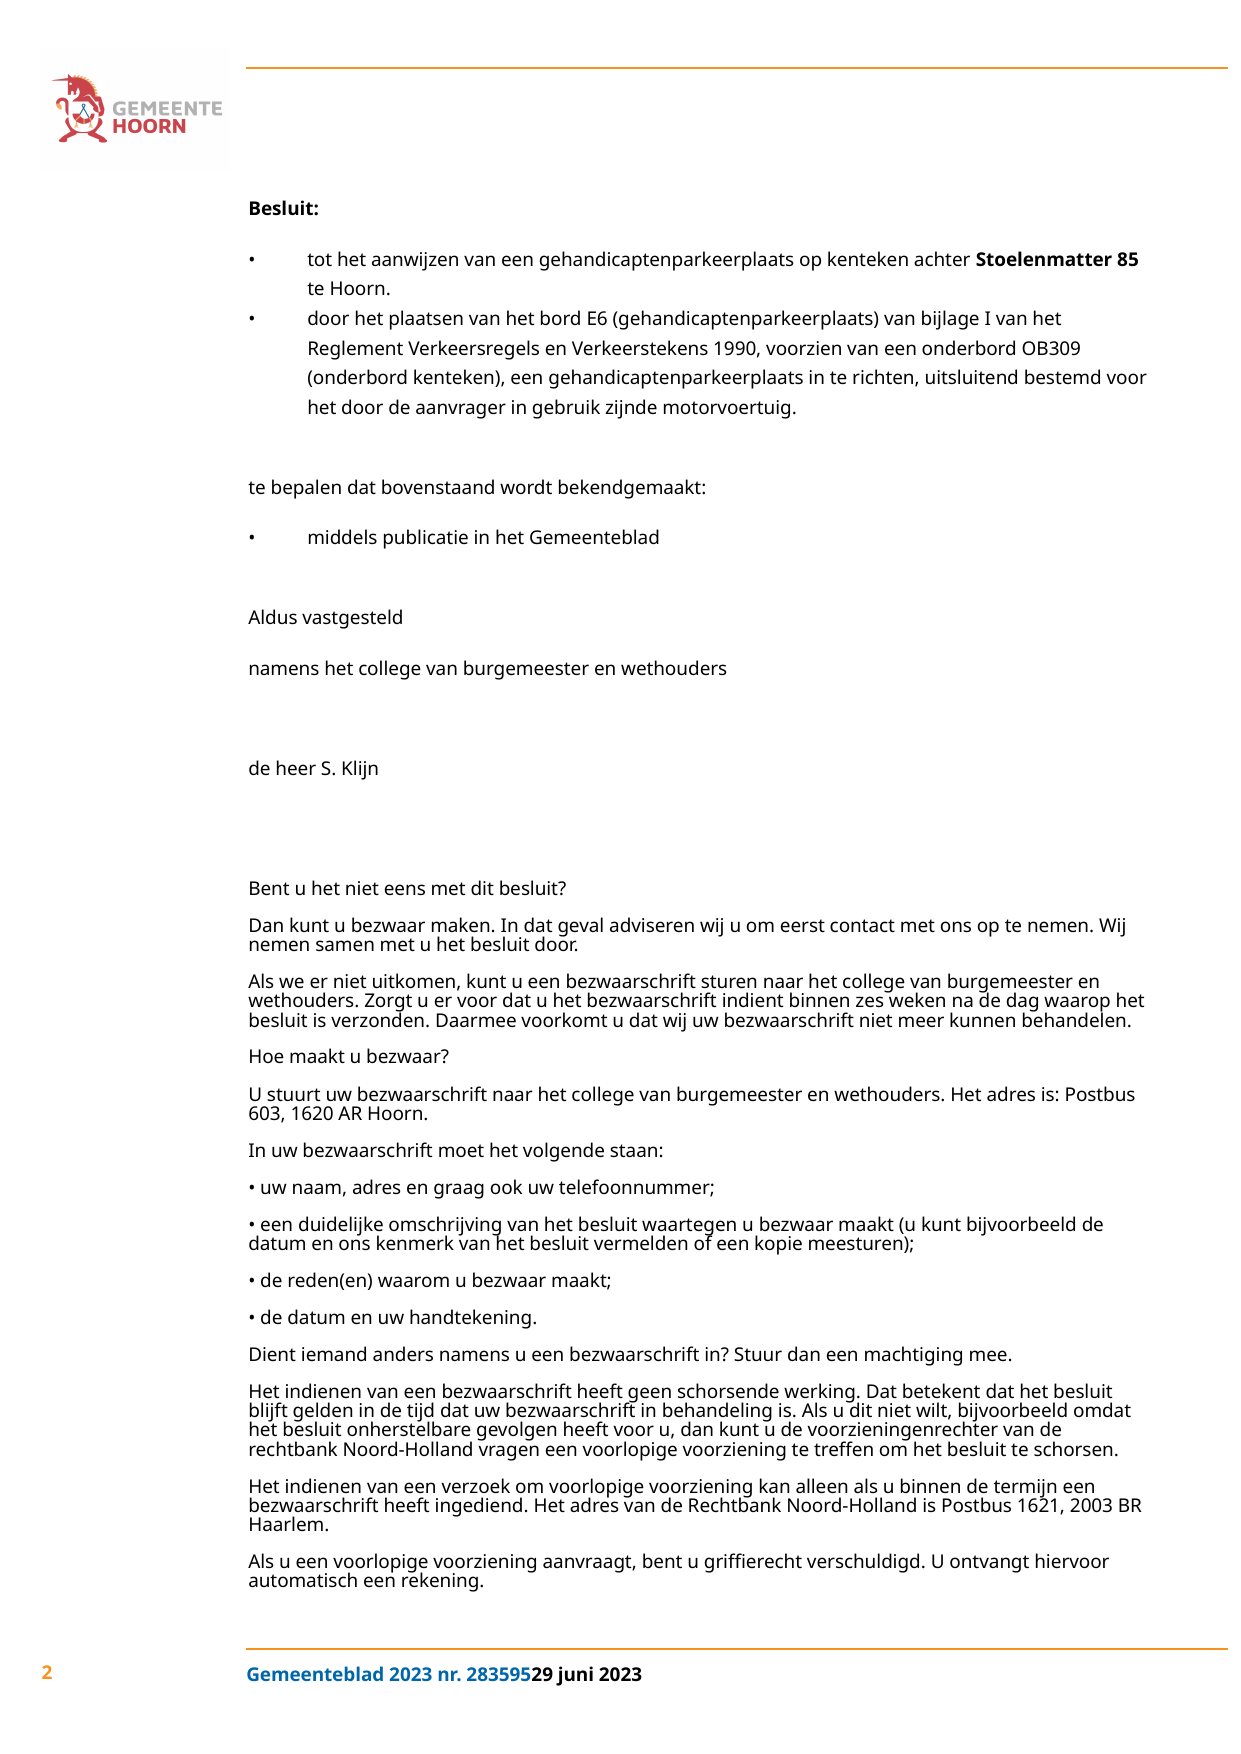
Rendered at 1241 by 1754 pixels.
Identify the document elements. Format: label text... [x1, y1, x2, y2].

list middels publicatie in het Gemeenteblad [248, 524, 1152, 550]
text • uw naam, adres en graag ook uw telefoonnummer; [248, 1179, 1152, 1198]
text • de datum en uw handtekening. [248, 1309, 1152, 1328]
text Dient iemand anders namens u een bezwaarschrift in? Stuur dan een machtiging mee. [248, 1346, 1152, 1365]
text Hoe maakt u bezwaar? [248, 1048, 1152, 1068]
text namens het college van burgemeester en wethouders [248, 655, 1152, 681]
text Dan kunt u bezwaar maken. In dat geval adviseren wij u om eerst contact met ons op te nemen. Wij nemen samen met u het besluit door. [248, 917, 1152, 955]
list tot het aanwijzen van een gehandicaptenparkeerplaats op kenteken achter Stoelenmatter 85 te Hoorn. [248, 246, 1152, 301]
text • een duidelijke omschrijving van het besluit waartegen u bezwaar maakt (u kunt bijvoorbeeld de datum en ons kenmerk van het besluit vermelden of een kopie meesturen); [248, 1216, 1152, 1254]
text Het indienen van een bezwaarschrift heeft geen schorsende werking. Dat betekent dat het besluit blijft gelden in de tijd dat uw bezwaarschrift in behandeling is. Als u dit niet wilt, bijvoorbeeld omdat het besluit onherstelbare gevolgen heeft voor u, dan kunt u de voorzieningenrechter van de rechtbank Noord-Holland vragen een voorlopige voorziening te treffen om het besluit te schorsen. [248, 1383, 1152, 1460]
text Als we er niet uitkomen, kunt u een bezwaarschrift sturen naar het college van burgemeester en wethouders. Zorgt u er voor dat u het bezwaarschrift indient binnen zes weken na de dag waarop het besluit is verzonden. Daarmee voorkomt u dat wij uw bezwaarschrift niet meer kunnen behandelen. [248, 973, 1152, 1031]
text Bent u het niet eens met dit besluit? [248, 880, 1152, 899]
text te bepalen dat bovenstaand wordt bekendgemaakt: [248, 474, 1152, 500]
text Besluit: [248, 196, 1152, 221]
list door het plaatsen van het bord E6 (gehandicaptenparkeerplaats) van bijlage I van het Reglement Verkeersregels en Verkeerstekens 1990, voorzien van een onderbord OB309 (onderbord kenteken), een gehandicaptenparkeerplaats in te richten, uitsluitend bestemd voor het door de aanvrager in gebruik zijnde motorvoertuig. [248, 305, 1152, 420]
text • de reden(en) waarom u bezwaar maakt; [248, 1272, 1152, 1291]
text Aldus vastgesteld [248, 604, 1152, 630]
picture [41, 47, 231, 172]
text de heer S. Klijn [248, 756, 1152, 781]
text Het indienen van een verzoek om voorlopige voorziening kan alleen als u binnen de termijn een bezwaarschrift heeft ingediend. Het adres van de Rechtbank Noord-Holland is Postbus 1621, 2003 BR Haarlem. [248, 1478, 1152, 1536]
text In uw bezwaarschrift moet het volgende staan: [248, 1142, 1152, 1161]
text Als u een voorlopige voorziening aanvraagt, bent u griffierecht verschuldigd. U ontvangt hiervoor automatisch een rekening. [248, 1553, 1152, 1592]
text U stuurt uw bezwaarschrift naar het college van burgemeester en wethouders. Het adres is: Postbus 603, 1620 AR Hoorn. [248, 1086, 1152, 1124]
